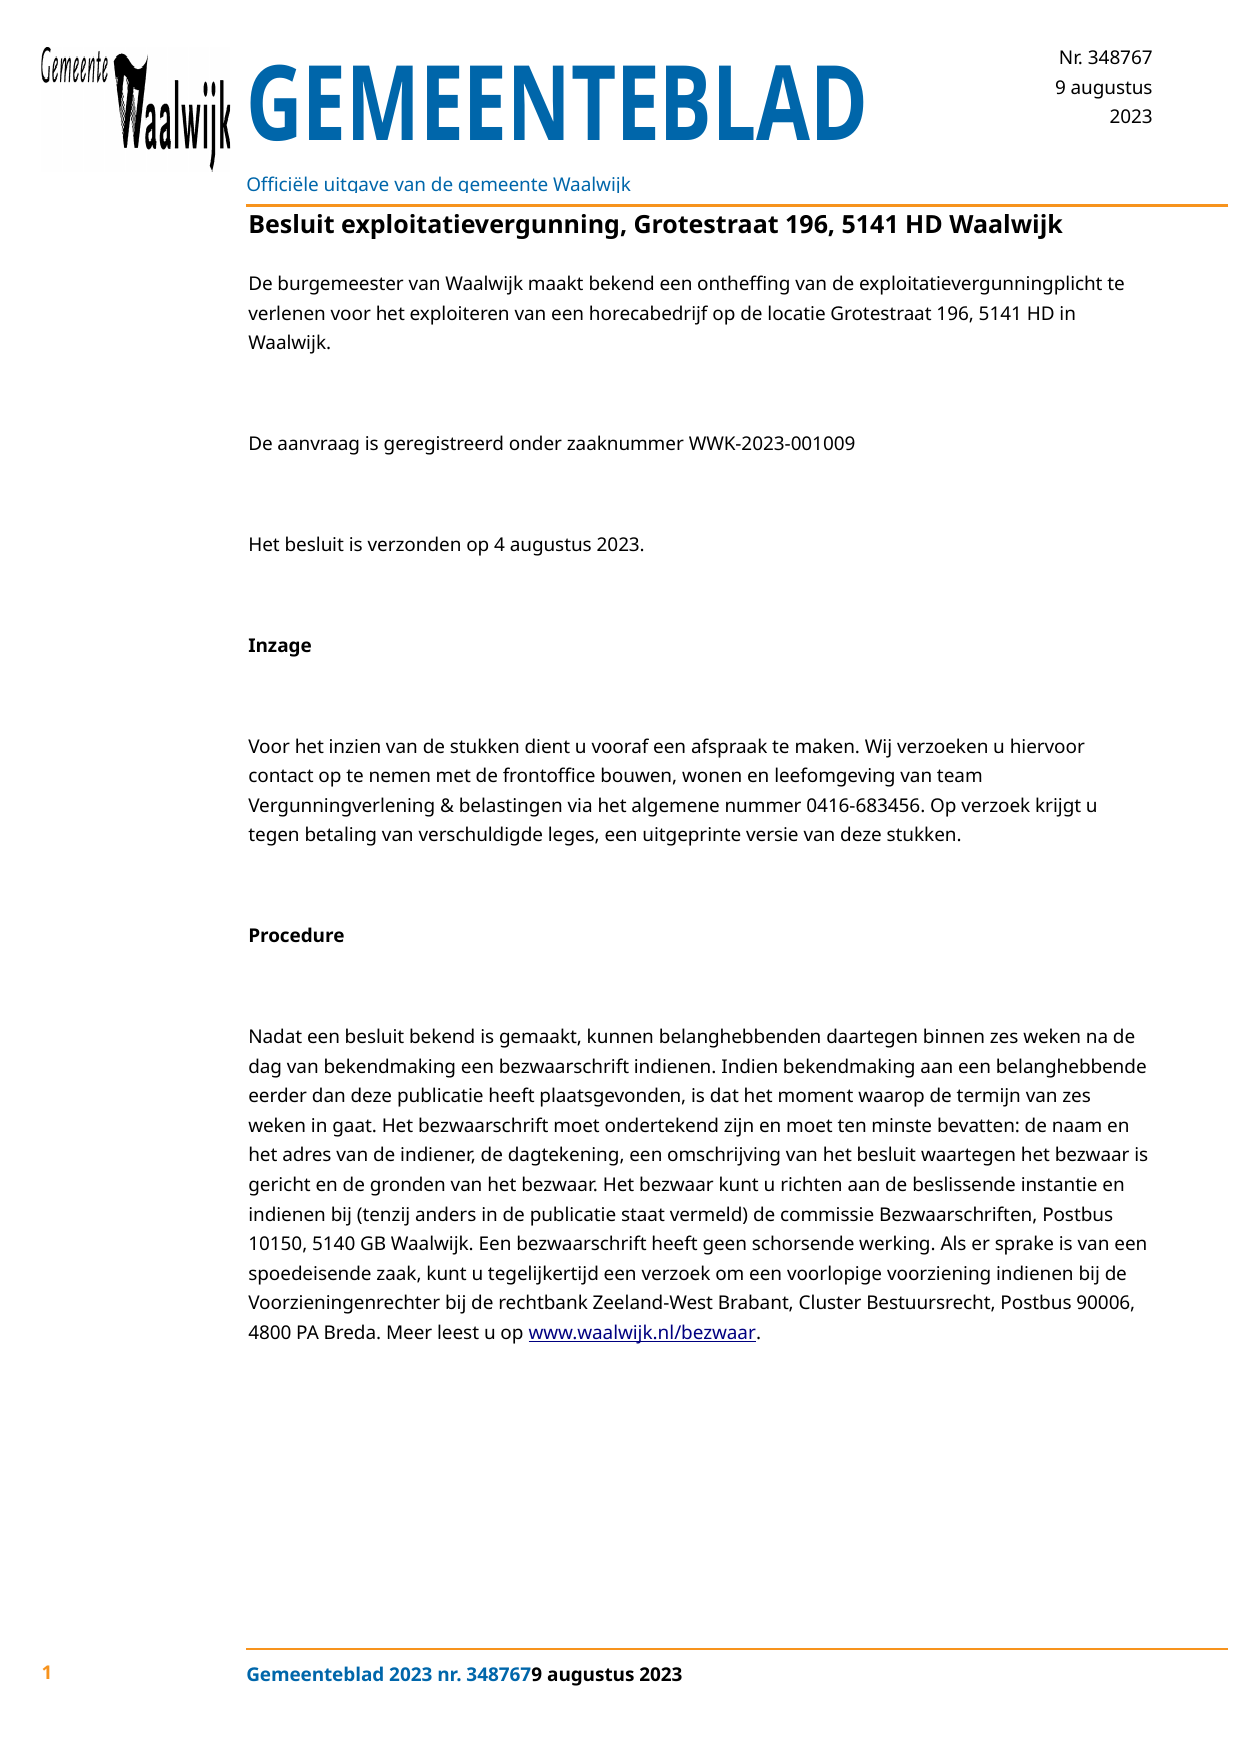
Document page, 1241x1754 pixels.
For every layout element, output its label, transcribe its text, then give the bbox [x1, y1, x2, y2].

text Het besluit is verzonden op 4 augustus 2023. [248, 531, 1152, 557]
text Inzage [248, 632, 1152, 658]
text Voor het inzien van de stukken dient u vooraf een afspraak te maken. Wij verzoeken u hiervoor contact op te nemen met de frontoffice bouwen, wonen en leefomgeving van team Vergunningverlening & belastingen via het algemene nummer 0416-683456. Op verzoek krijgt u tegen betaling van verschuldigde leges, een uitgeprinte versie van deze stukken. [248, 733, 1152, 847]
text Besluit exploitatievergunning, Grotestraat 196, 5141 HD Waalwijk [248, 207, 1152, 241]
picture [41, 47, 231, 172]
text De burgemeester van Waalwijk maakt bekend een ontheffing van de exploitatievergunningplicht te verlenen voor het exploiteren van een horecabedrijf op de locatie Grotestraat 196, 5141 HD in Waalwijk. [248, 270, 1152, 355]
text Nadat een besluit bekend is gemaakt, kunnen belanghebbenden daartegen binnen zes weken na de dag van bekendmaking een bezwaarschrift indienen. Indien bekendmaking aan een belanghebbende eerder dan deze publicatie heeft plaatsgevonden, is dat het moment waarop de termijn van zes weken in gaat. Het bezwaarschrift moet ondertekend zijn en moet ten minste bevatten: de naam en het adres van de indiener, de dagtekening, een omschrijving van het besluit waartegen het bezwaar is gericht en de gronden van het bezwaar. Het bezwaar kunt u richten aan de beslissende instantie en indienen bij (tenzij anders in de publicatie staat vermeld) de commissie Bezwaarschriften, Postbus 10150, 5140 GB Waalwijk. Een bezwaarschrift heeft geen schorsende werking. Als er sprake is van een spoedeisende zaak, kunt u tegelijkertijd een verzoek om een voorlopige voorziening indienen bij de Voorzieningenrechter bij de rechtbank Zeeland-West Brabant, Cluster Bestuursrecht, Postbus 90006, 4800 PA Breda. Meer leest u op www.waalwijk.nl/bezwaar. [248, 1023, 1152, 1345]
text De aanvraag is geregistreerd onder zaaknummer WWK-2023-001009 [248, 430, 1152, 456]
text Procedure [248, 922, 1152, 948]
